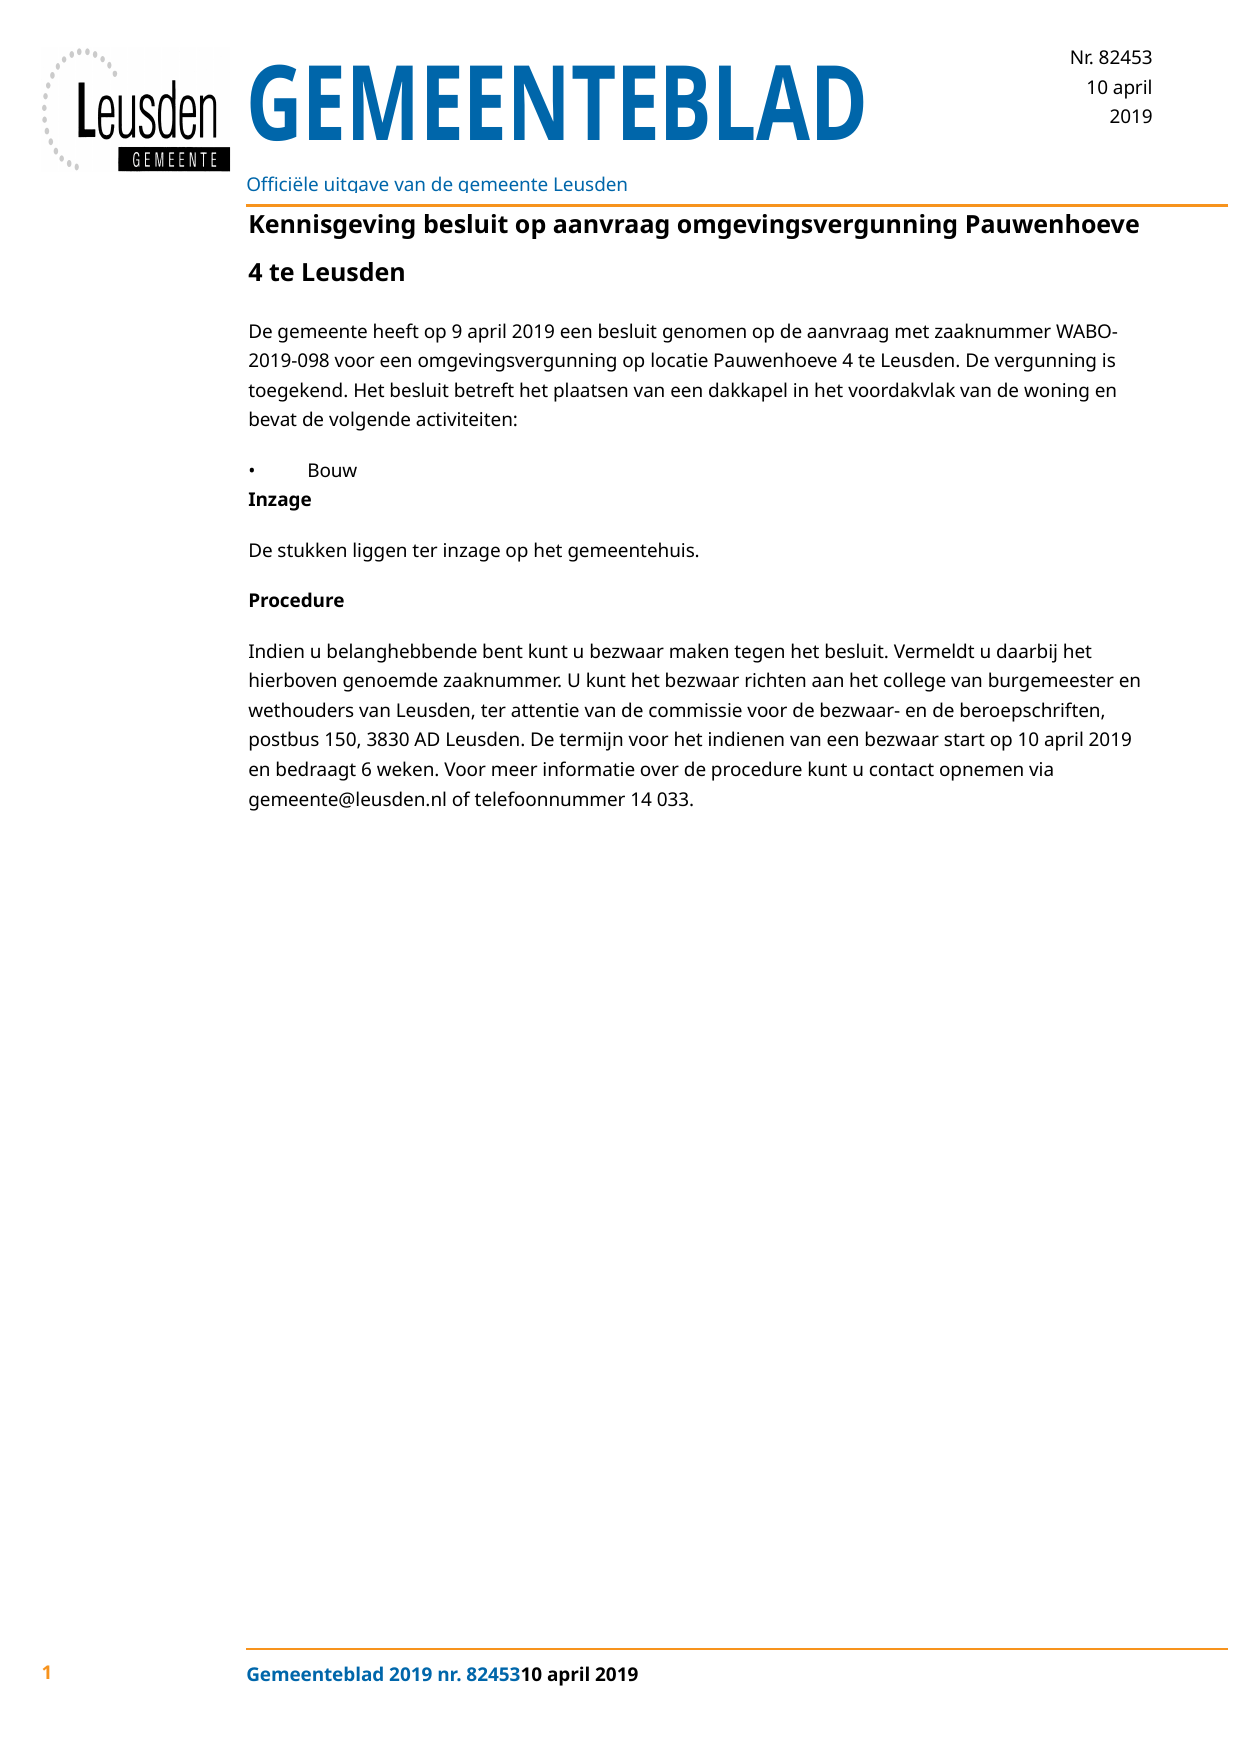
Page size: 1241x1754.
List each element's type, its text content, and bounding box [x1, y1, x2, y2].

list Bouw [248, 457, 1152, 483]
text De stukken liggen ter inzage op het gemeentehuis. [248, 537, 1152, 563]
picture [41, 47, 231, 172]
text Inzage [248, 487, 1152, 512]
text Indien u belanghebbende bent kunt u bezwaar maken tegen het besluit. Vermeldt u daarbij het hierboven genoemde zaaknummer. U kunt het bezwaar richten aan het college van burgemeester en wethouders van Leusden, ter attentie van de commissie voor de bezwaar- en de beroepschriften, postbus 150, 3830 AD Leusden. De termijn voor het indienen van een bezwaar start op 10 april 2019 en bedraagt 6 weken. Voor meer informatie over de procedure kunt u contact opnemen via gemeente@leusden.nl of telefoonnummer 14 033. [248, 638, 1152, 812]
text De gemeente heeft op 9 april 2019 een besluit genomen op de aanvraag met zaaknummer WABO-2019-098 voor een omgevingsvergunning op locatie Pauwenhoeve 4 te Leusden. De vergunning is toegekend. Het besluit betreft het plaatsen van een dakkapel in het voordakvlak van de woning en bevat de volgende activiteiten: [248, 318, 1152, 432]
text Procedure [248, 587, 1152, 613]
text Kennisgeving besluit op aanvraag omgevingsvergunning Pauwenhoeve 4 te Leusden [248, 207, 1152, 288]
